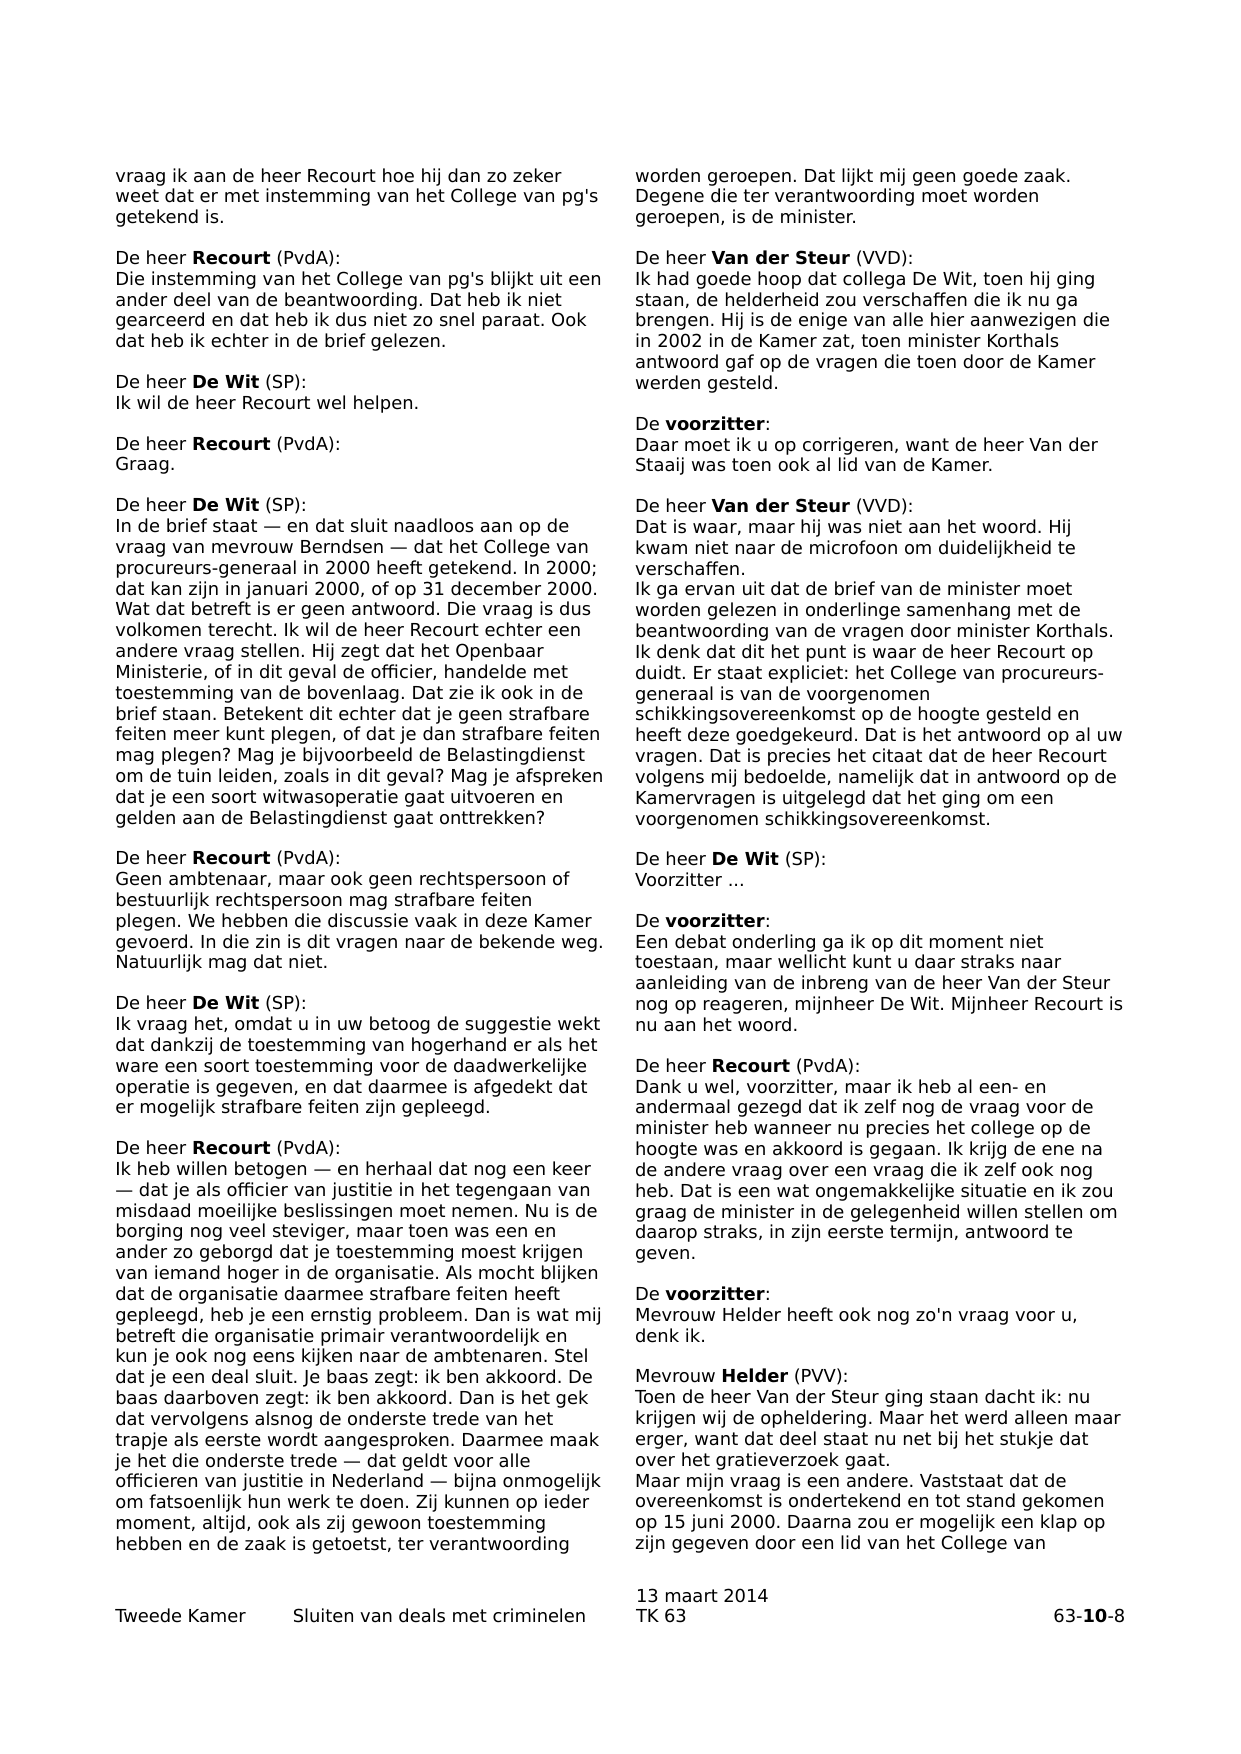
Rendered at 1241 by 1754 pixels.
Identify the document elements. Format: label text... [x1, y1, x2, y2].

text Toen de heer Van der Steur ging staan dacht ik: nu krijgen wij de opheldering. Maar het werd alleen maar erger, want dat deel staat nu net bij het stukje dat over het gratieverzoek gaat. [635, 1387, 1125, 1470]
text De heer De Wit (SP): [115, 372, 605, 393]
text De voorzitter: [635, 1284, 1125, 1304]
text De heer Recourt (PvdA): [635, 1056, 1125, 1076]
text Ik wil de heer Recourt wel helpen. [115, 393, 605, 413]
text De heer De Wit (SP): [115, 495, 605, 516]
text Ik ga ervan uit dat de brief van de minister moet worden gelezen in onderlinge samenhang met de beantwoording van de vragen door minister Korthals. Ik denk dat dit het punt is waar de heer Recourt op duidt. Er staat expliciet: het College van procureurs-generaal is van de voorgenomen schikkingsovereenkomst op de hoogte gesteld en heeft deze goedgekeurd. Dat is het antwoord op al uw vragen. Dat is precies het citaat dat de heer Recourt volgens mij bedoelde, namelijk dat in antwoord op de Kamervragen is uitgelegd dat het ging om een voorgenomen schikkingsovereenkomst. [635, 579, 1125, 829]
text Mevrouw Helder heeft ook nog zo'n vraag voor u, denk ik. [635, 1304, 1125, 1346]
text In de brief staat — en dat sluit naadloos aan op de vraag van mevrouw Berndsen — dat het College van procureurs-generaal in 2000 heeft getekend. In 2000; dat kan zijn in januari 2000, of op 31 december 2000. Wat dat betreft is er geen antwoord. Die vraag is dus volkomen terecht. Ik wil de heer Recourt echter een andere vraag stellen. Hij zegt dat het Openbaar Ministerie, of in dit geval de officier, handelde met toestemming van de bovenlaag. Dat zie ik ook in de brief staan. Betekent dit echter dat je geen strafbare feiten meer kunt plegen, of dat je dan strafbare feiten mag plegen? Mag je bijvoorbeeld de Belastingdienst om de tuin leiden, zoals in dit geval? Mag je afspreken dat je een soort witwasoperatie gaat uitvoeren en gelden aan de Belastingdienst gaat onttrekken? [115, 516, 605, 828]
text De heer De Wit (SP): [635, 849, 1125, 870]
text Daar moet ik u op corrigeren, want de heer Van der Staaij was toen ook al lid van de Kamer. [635, 434, 1125, 476]
text Graag. [115, 454, 605, 475]
text De heer Van der Steur (VVD): [635, 248, 1125, 268]
text Ik heb willen betogen — en herhaal dat nog een keer — dat je als officier van justitie in het tegengaan van misdaad moeilijke beslissingen moet nemen. Nu is de borging nog veel steviger, maar toen was een en ander zo geborgd dat je toestemming moest krijgen van iemand hoger in de organisatie. Als mocht blijken dat de organisatie daarmee strafbare feiten heeft gepleegd, heb je een ernstig probleem. Dan is wat mij betreft die organisatie primair verantwoordelijk en kun je ook nog eens kijken naar de ambtenaren. Stel dat je een deal sluit. Je baas zegt: ik ben akkoord. De baas daarboven zegt: ik ben akkoord. Dan is het gek dat vervolgens alsnog de onderste trede van het trapje als eerste wordt aangesproken. Daarmee maak je het die onderste trede — dat geldt voor alle officieren van justitie in Nederland — bijna onmogelijk om fatsoenlijk hun werk te doen. Zij kunnen op ieder moment, altijd, ook als zij gewoon toestemming hebben en de zaak is getoetst, ter verantwoording [115, 1159, 605, 1554]
text Ik vraag het, omdat u in uw betoog de suggestie wekt dat dankzij de toestemming van hogerhand er als het ware een soort toestemming voor de daadwerkelijke operatie is gegeven, en dat daarmee is afgedekt dat er mogelijk strafbare feiten zijn gepleegd. [115, 1014, 605, 1118]
text Mevrouw Helder (PVV): [635, 1366, 1125, 1387]
text De heer Van der Steur (VVD): [635, 496, 1125, 517]
text Maar mijn vraag is een andere. Vaststaat dat de overeenkomst is ondertekend en tot stand gekomen op 15 juni 2000. Daarna zou er mogelijk een klap op zijn gegeven door een lid van het College van [635, 1470, 1125, 1554]
text Een debat onderling ga ik op dit moment niet toestaan, maar wellicht kunt u daar straks naar aanleiding van de inbreng van de heer Van der Steur nog op reageren, mijnheer De Wit. Mijnheer Recourt is nu aan het woord. [635, 931, 1125, 1036]
text Dank u wel, voorzitter, maar ik heb al een- en andermaal gezegd dat ik zelf nog de vraag voor de minister heb wanneer nu precies het college op de hoogte was en akkoord is gegaan. Ik krijg de ene na de andere vraag over een vraag die ik zelf ook nog heb. Dat is een wat ongemakkelijke situatie en ik zou graag de minister in de gelegenheid willen stellen om daarop straks, in zijn eerste termijn, antwoord te geven. [635, 1076, 1125, 1264]
text worden geroepen. Dat lijkt mij geen goede zaak. Degene die ter verantwoording moet worden geroepen, is de minister. [635, 165, 1125, 228]
text De heer Recourt (PvdA): [115, 433, 605, 454]
text Geen ambtenaar, maar ook geen rechtspersoon of bestuurlijk rechtspersoon mag strafbare feiten plegen. We hebben die discussie vaak in deze Kamer gevoerd. In die zin is dit vragen naar de bekende weg. Natuurlijk mag dat niet. [115, 869, 605, 973]
text Ik had goede hoop dat collega De Wit, toen hij ging staan, de helderheid zou verschaffen die ik nu ga brengen. Hij is de enige van alle hier aanwezigen die in 2002 in de Kamer zat, toen minister Korthals antwoord gaf op de vragen die toen door de Kamer werden gesteld. [635, 268, 1125, 393]
text vraag ik aan de heer Recourt hoe hij dan zo zeker weet dat er met instemming van het College van pg's getekend is. [115, 165, 605, 228]
text De voorzitter: [635, 413, 1125, 434]
text Die instemming van het College van pg's blijkt uit een ander deel van de beantwoording. Dat heb ik niet gearceerd en dat heb ik dus niet zo snel paraat. Ook dat heb ik echter in de brief gelezen. [115, 268, 605, 352]
text Dat is waar, maar hij was niet aan het woord. Hij kwam niet naar de microfoon om duidelijkheid te verschaffen. [635, 517, 1125, 579]
text De heer Recourt (PvdA): [115, 848, 605, 869]
text De heer Recourt (PvdA): [115, 1138, 605, 1159]
text De heer Recourt (PvdA): [115, 248, 605, 268]
text Voorzitter ... [635, 870, 1125, 891]
text De voorzitter: [635, 911, 1125, 931]
text De heer De Wit (SP): [115, 993, 605, 1014]
